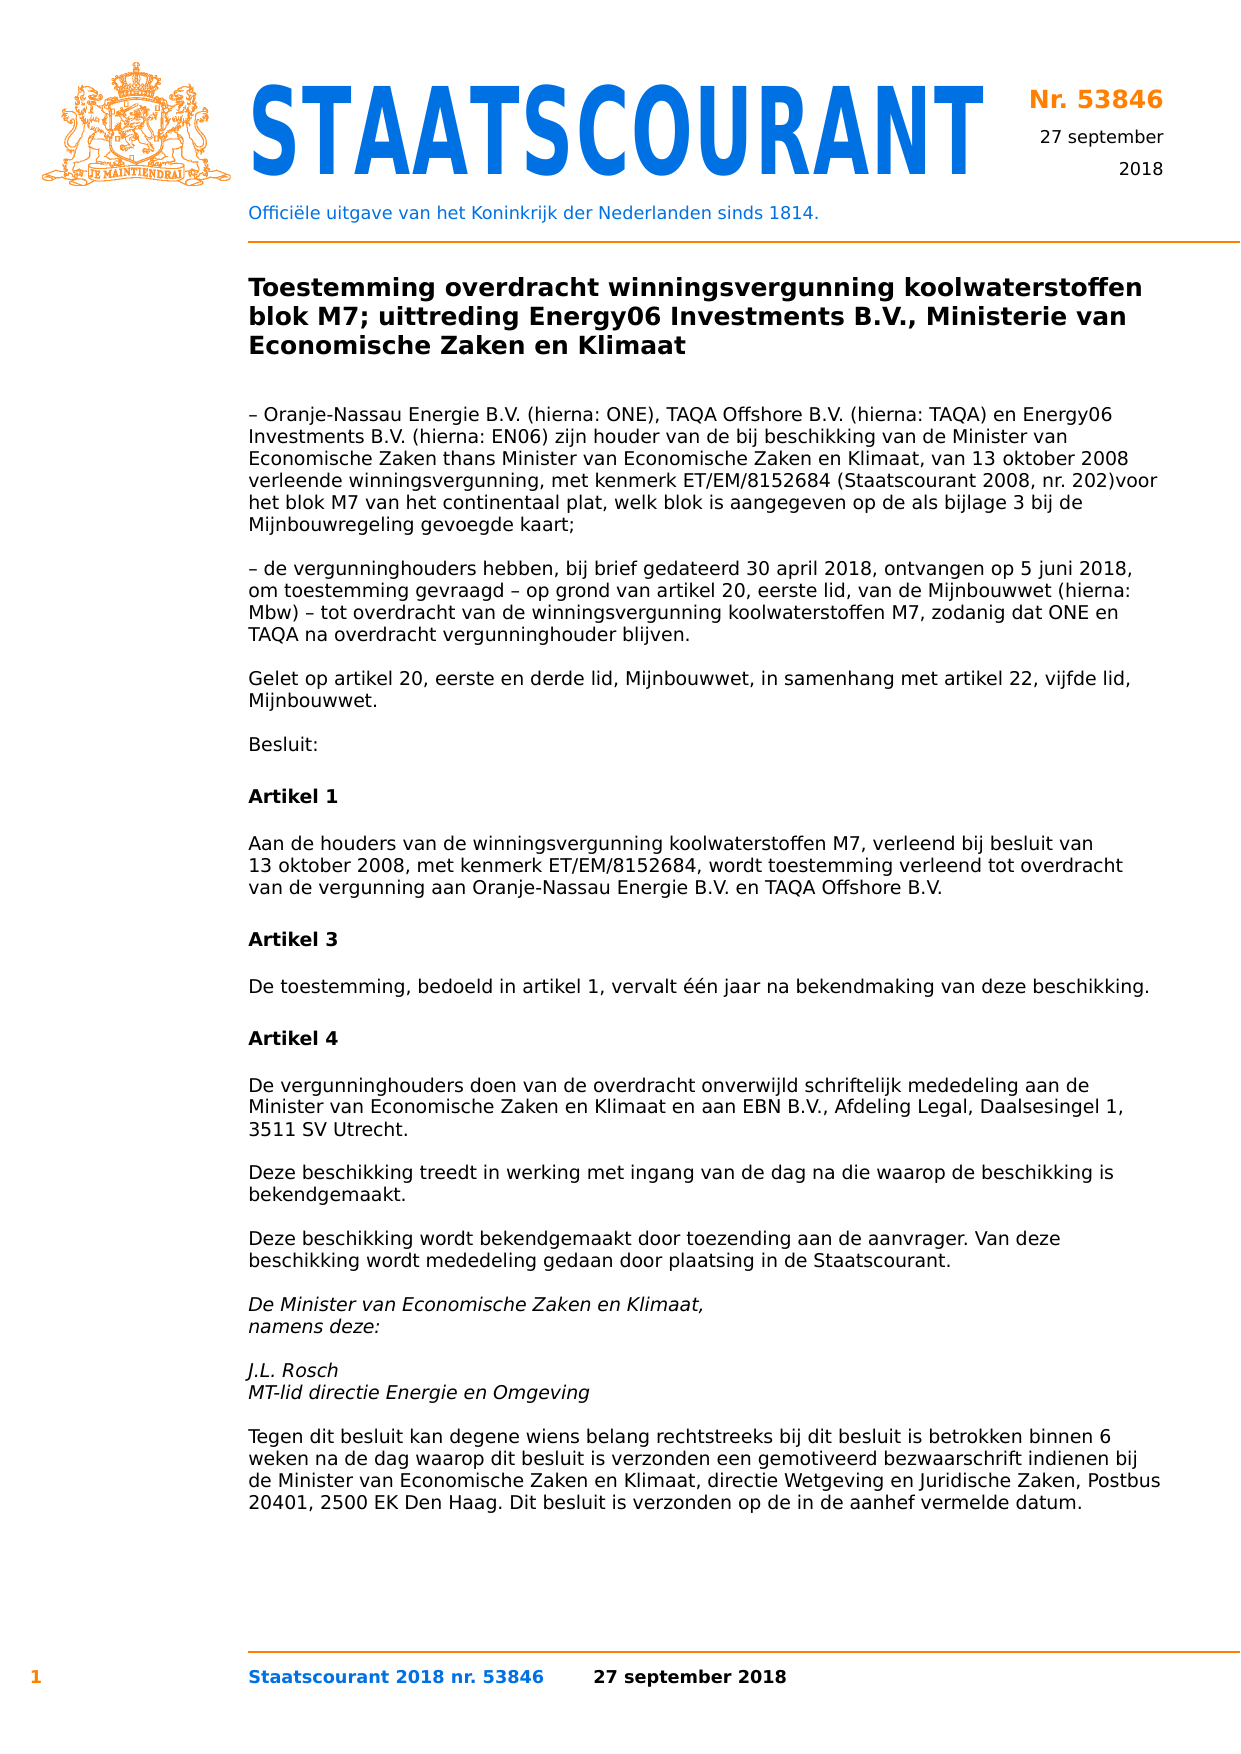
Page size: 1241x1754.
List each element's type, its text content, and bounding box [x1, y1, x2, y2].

table_cell 2018 [998, 153, 1240, 203]
text Aan de houders van de winningsvergunning koolwaterstoffen M7, verleend bij besluit van 13 oktober 2008, met kenmerk ET/EM/8152684, wordt toestemming verleend tot overdracht van de vergunning aan Oranje-Nassau Energie B.V. en TAQA Offshore B.V. [248, 833, 1163, 898]
text Deze beschikking treedt in werking met ingang van de dag na die waarop de beschikking is bekendgemaakt. [248, 1162, 1163, 1206]
text – Oranje-Nassau Energie B.V. (hierna: ONE), TAQA Offshore B.V. (hierna: TAQA) en Energy06 Investments B.V. (hierna: EN06) zijn houder van de bij beschikking van de Minister van Economische Zaken thans Minister van Economische Zaken en Klimaat, van 13 oktober 2008 verleende winningsvergunning, met kenmerk ET/EM/8152684 (Staatscourant 2008, nr. 202)voor het blok M7 van het continentaal plat, welk blok is aangegeven op de als bijlage 3 bij de Mijnbouwregeling gevoegde kaart; [248, 404, 1163, 536]
table_header STAATSCOURANT [248, 62, 998, 203]
text De vergunninghouders doen van de overdracht onverwijld schriftelijk mededeling aan de Minister van Economische Zaken en Klimaat en aan EBN B.V., Afdeling Legal, Daalsesingel 1, 3511 SV Utrecht. [248, 1074, 1163, 1140]
subtitle Artikel 1 [248, 786, 1163, 808]
subtitle Toestemming overdracht winningsvergunning koolwaterstoffen blok M7; uittreding Energy06 Investments B.V., Ministerie van Economische Zaken en Klimaat [248, 273, 1163, 361]
subtitle Artikel 3 [248, 928, 1163, 951]
table_cell 27 september [998, 121, 1240, 153]
table_header [25, 62, 248, 241]
text De Minister van Economische Zaken en Klimaat, namens deze: J.L. Rosch MT-lid directie Energie en Omgeving [248, 1294, 1163, 1404]
picture [41, 62, 231, 186]
text Besluit: [248, 734, 1163, 756]
text Deze beschikking wordt bekendgemaakt door toezending aan de aanvrager. Van deze beschikking wordt mededeling gedaan door plaatsing in de Staatscourant. [248, 1228, 1163, 1272]
text De toestemming, bedoeld in artikel 1, vervalt één jaar na bekendmaking van deze beschikking. [248, 976, 1163, 997]
table_cell Officiële uitgave van het Koninkrijk der Nederlanden sinds 1814. [248, 203, 1240, 241]
text Gelet op artikel 20, eerste en derde lid, Mijnbouwwet, in samenhang met artikel 22, vijfde lid, Mijnbouwwet. [248, 668, 1163, 712]
table_header Nr. 53846 [998, 62, 1240, 121]
text – de vergunninghouders hebben, bij brief gedateerd 30 april 2018, ontvangen op 5 juni 2018, om toestemming gevraagd – op grond van artikel 20, eerste lid, van de Mijnbouwwet (hierna: Mbw) – tot overdracht van de winningsvergunning koolwaterstoffen M7, zodanig dat ONE en TAQA na overdracht vergunninghouder blijven. [248, 558, 1163, 646]
text Tegen dit besluit kan degene wiens belang rechtstreeks bij dit besluit is betrokken binnen 6 weken na de dag waarop dit besluit is verzonden een gemotiveerd bezwaarschrift indienen bij de Minister van Economische Zaken en Klimaat, directie Wetgeving en Juridische Zaken, Postbus 20401, 2500 EK Den Haag. Dit besluit is verzonden op de in de aanhef vermelde datum. [248, 1426, 1163, 1514]
subtitle Artikel 4 [248, 1027, 1163, 1049]
